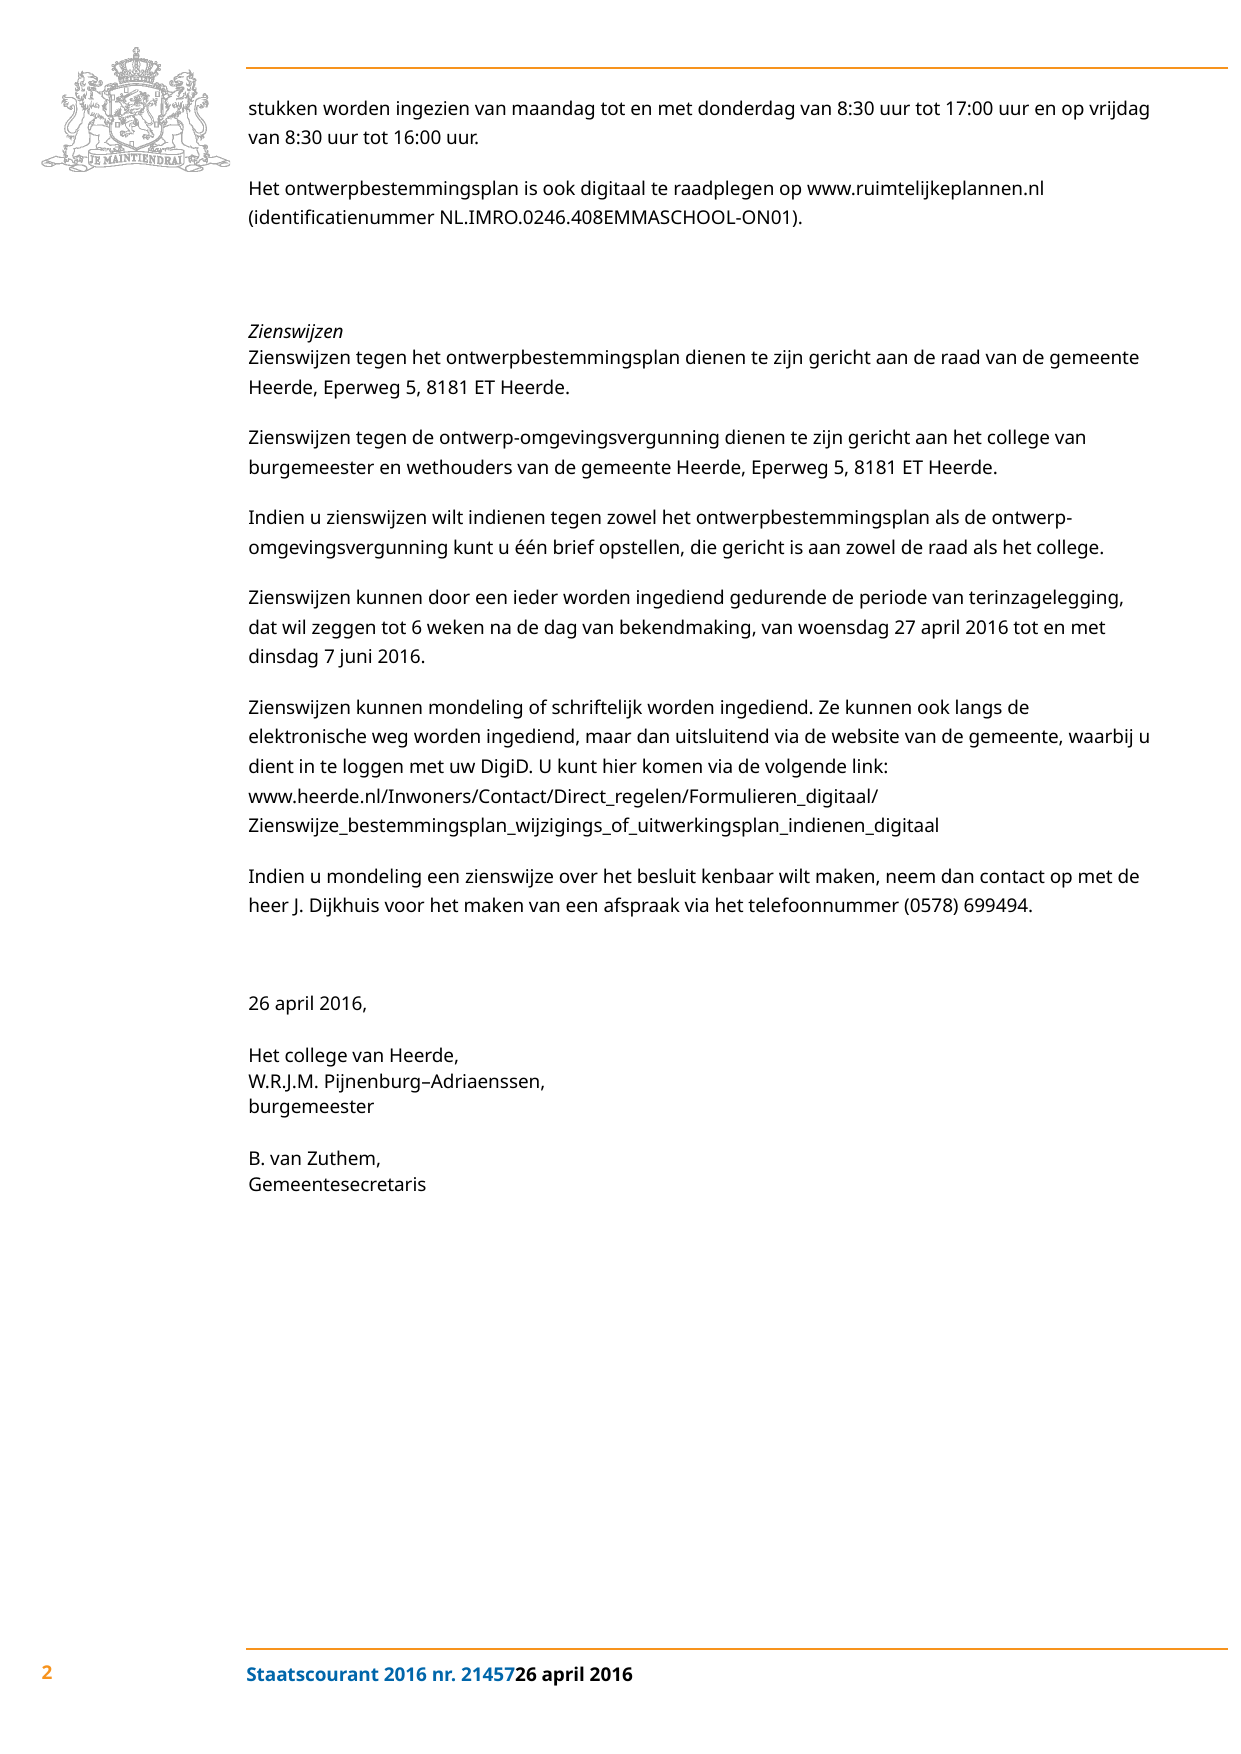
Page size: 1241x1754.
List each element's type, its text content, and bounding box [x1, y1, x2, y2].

text burgemeester [248, 1093, 1152, 1119]
text Gemeentesecretaris [248, 1171, 1152, 1196]
text Zienswijzen [248, 319, 1152, 344]
text B. van Zuthem, [248, 1145, 1152, 1171]
text Het college van Heerde, [248, 1042, 1152, 1068]
text Indien u zienswijzen wilt indienen tegen zowel het ontwerpbestemmingsplan als de ontwerp-omgevingsvergunning kunt u één brief opstellen, die gericht is aan zowel de raad als het college. [248, 504, 1152, 560]
text Indien u mondeling een zienswijze over het besluit kenbaar wilt maken, neem dan contact op met de heer J. Dijkhuis voor het maken van een afspraak via het telefoonnummer (0578) 699494. [248, 863, 1152, 918]
text W.R.J.M. Pijnenburg–Adriaenssen, [248, 1068, 1152, 1093]
text Zienswijzen kunnen door een ieder worden ingediend gedurende de periode van terinzagelegging, dat wil zeggen tot 6 weken na de dag van bekendmaking, van woensdag 27 april 2016 tot en met dinsdag 7 juni 2016. [248, 584, 1152, 669]
text stukken worden ingezien van maandag tot en met donderdag van 8:30 uur tot 17:00 uur en op vrijdag van 8:30 uur tot 16:00 uur. [248, 95, 1152, 150]
text Zienswijzen kunnen mondeling of schriftelijk worden ingediend. Ze kunnen ook langs de elektronische weg worden ingediend, maar dan uitsluitend via de website van de gemeente, waarbij u dient in te loggen met uw DigiD. U kunt hier komen via de volgende link: www.heerde.nl/Inwoners/Contact/Direct_regelen/Formulieren_digitaal/Zienswijze_bestemmingsplan_wijzigings_of_uitwerkingsplan_indienen_digitaal [248, 694, 1152, 838]
text Het ontwerpbestemmingsplan is ook digitaal te raadplegen op www.ruimtelijkeplannen.nl (identificatienummer NL.IMRO.0246.408EMMASCHOOL-ON01). [248, 175, 1152, 230]
picture [41, 47, 231, 172]
text Zienswijzen tegen de ontwerp-omgevingsvergunning dienen te zijn gericht aan het college van burgemeester en wethouders van de gemeente Heerde, Eperweg 5, 8181 ET Heerde. [248, 424, 1152, 480]
text 26 april 2016, [248, 991, 1152, 1016]
text Zienswijzen tegen het ontwerpbestemmingsplan dienen te zijn gericht aan de raad van de gemeente Heerde, Eperweg 5, 8181 ET Heerde. [248, 344, 1152, 400]
